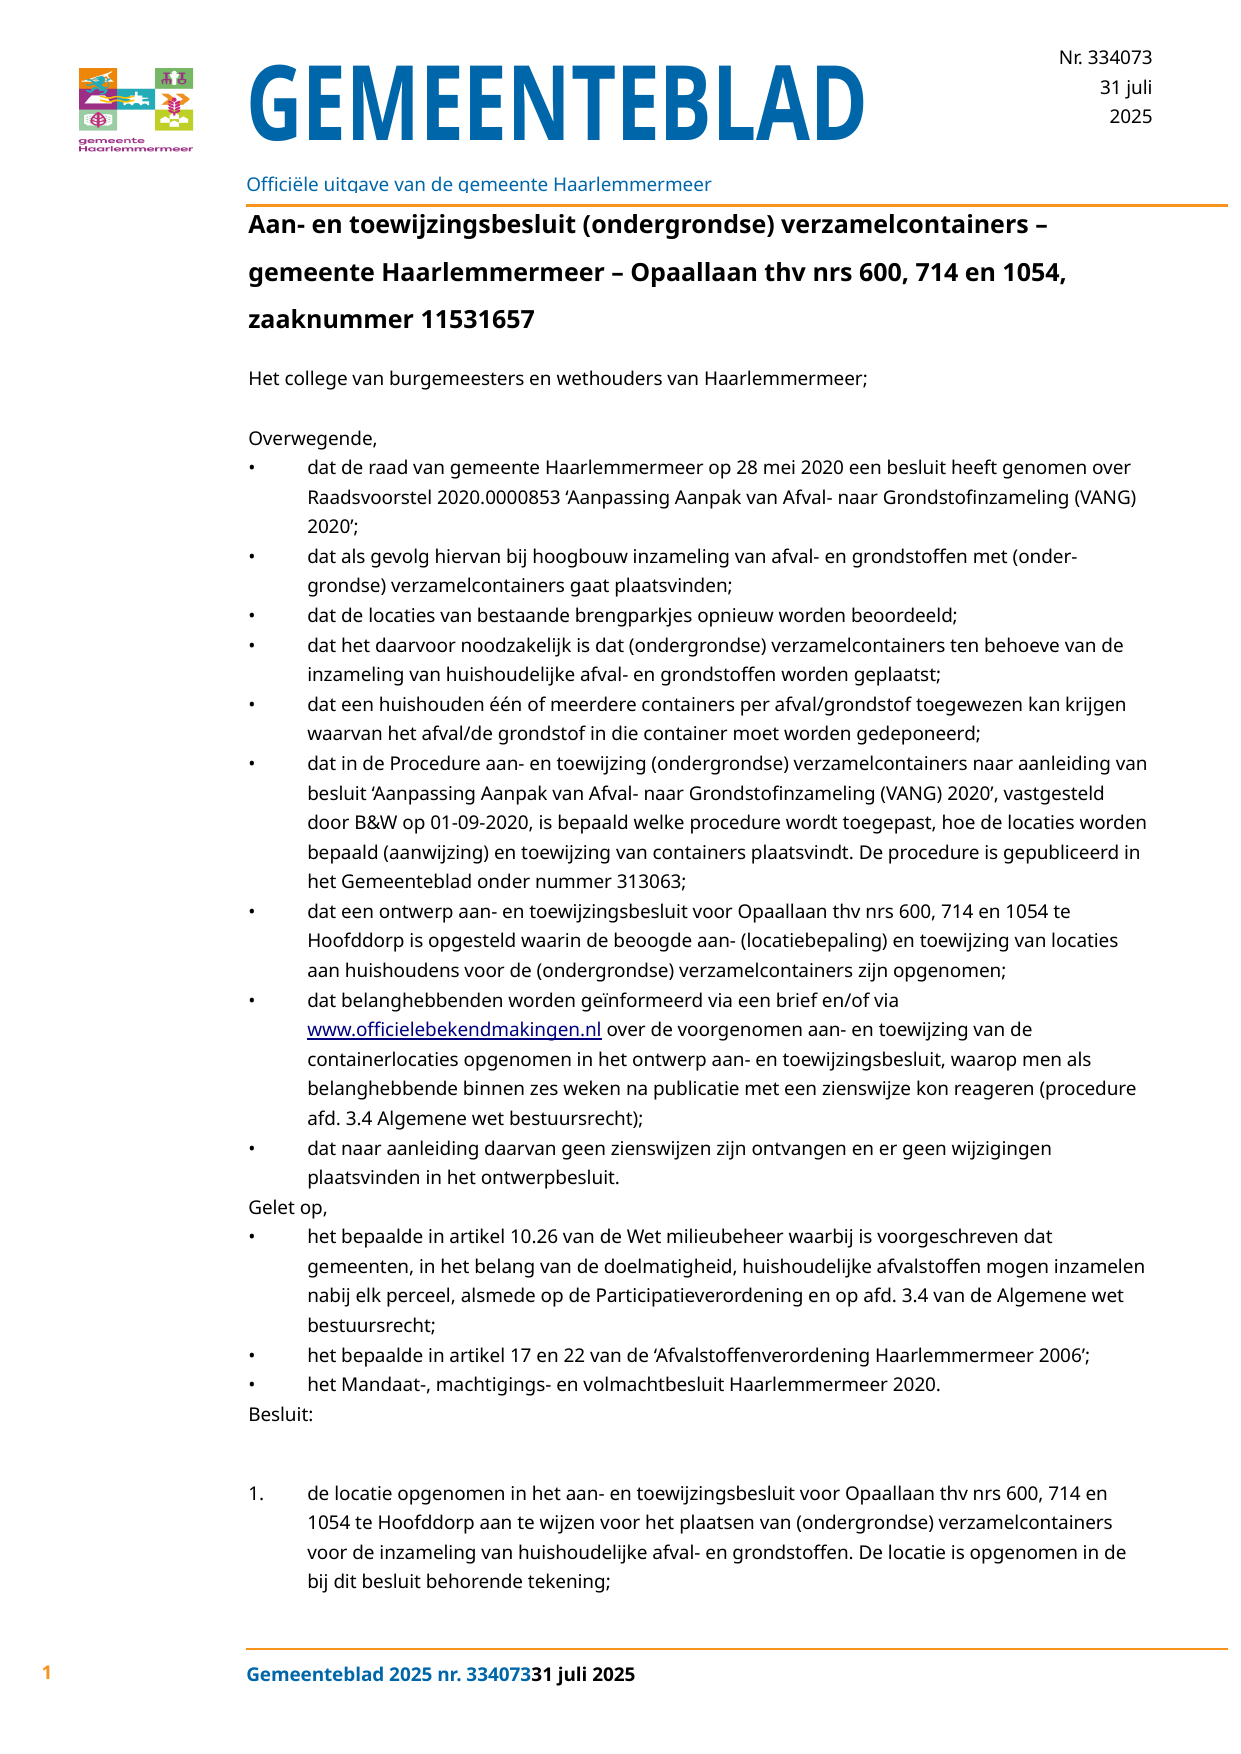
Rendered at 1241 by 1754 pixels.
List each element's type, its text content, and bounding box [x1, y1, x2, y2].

text Aan- en toewijzingsbesluit (ondergrondse) verzamelcontainers – gemeente Haarlemmermeer – Opaallaan thv nrs 600, 714 en 1054, zaaknummer 11531657 [248, 207, 1152, 336]
text Het college van burgemeesters en wethouders van Haarlemmermeer; [248, 366, 1152, 391]
list dat belanghebbenden worden geïnformeerd via een brief en/of via www.officielebekendmakingen.nl over de voorgenomen aan- en toewijzing van de containerlocaties opgenomen in het ontwerp aan- en toewijzingsbesluit, waarop men als belanghebbende binnen zes weken na publicatie met een zienswijze kon reageren (procedure afd. 3.4 Algemene wet bestuursrecht); [248, 987, 1152, 1131]
list dat een ontwerp aan- en toewijzingsbesluit voor Opaallaan thv nrs 600, 714 en 1054 te Hoofddorp is opgesteld waarin de beoogde aan- (locatiebepaling) en toewijzing van locaties aan huishoudens voor de (ondergrondse) verzamelcontainers zijn opgenomen; [248, 898, 1152, 983]
text Gelet op, [248, 1194, 1152, 1219]
text Overwegende, [248, 425, 1152, 450]
list dat de raad van gemeente Haarlemmermeer op 28 mei 2020 een besluit heeft genomen over Raadsvoorstel 2020.0000853 ‘Aanpassing Aanpak van Afval- naar Grondstofinzameling (VANG) 2020’; [248, 454, 1152, 539]
list dat naar aanleiding daarvan geen zienswijzen zijn ontvangen en er geen wijzigingen plaatsvinden in het ontwerpbesluit. [248, 1135, 1152, 1190]
text Besluit: [248, 1401, 1152, 1427]
list dat de locaties van bestaande brengparkjes opnieuw worden beoordeeld; [248, 602, 1152, 628]
picture [41, 47, 231, 172]
list dat een huishouden één of meerdere containers per afval/grondstof toegewezen kan krijgen waarvan het afval/de grondstof in die container moet worden gedeponeerd; [248, 691, 1152, 746]
list dat als gevolg hiervan bij hoogbouw inzameling van afval- en grondstoffen met (onder-grondse) verzamelcontainers gaat plaatsvinden; [248, 543, 1152, 598]
list het Mandaat-, machtigings- en volmachtbesluit Haarlemmermeer 2020. [248, 1371, 1152, 1397]
list de locatie opgenomen in het aan- en toewijzingsbesluit voor Opaallaan thv nrs 600, 714 en 1054 te Hoofddorp aan te wijzen voor het plaatsen van (ondergrondse) verzamelcontainers voor de inzameling van huishoudelijke afval- en grondstoffen. De locatie is opgenomen in de bij dit besluit behorende tekening; [248, 1480, 1152, 1594]
list het bepaalde in artikel 17 en 22 van de ‘Afvalstoffenverordening Haarlemmermeer 2006’; [248, 1342, 1152, 1367]
list dat het daarvoor noodzakelijk is dat (ondergrondse) verzamelcontainers ten behoeve van de inzameling van huishoudelijke afval- en grondstoffen worden geplaatst; [248, 632, 1152, 687]
list dat in de Procedure aan- en toewijzing (ondergrondse) verzamelcontainers naar aanleiding van besluit ‘Aanpassing Aanpak van Afval- naar Grondstofinzameling (VANG) 2020’, vastgesteld door B&W op 01-09-2020, is bepaald welke procedure wordt toegepast, hoe de locaties worden bepaald (aanwijzing) en toewijzing van containers plaatsvindt. De procedure is gepubliceerd in het Gemeenteblad onder nummer 313063; [248, 750, 1152, 894]
list het bepaalde in artikel 10.26 van de Wet milieubeheer waarbij is voorgeschreven dat gemeenten, in het belang van de doelmatigheid, huishoudelijke afvalstoffen mogen inzamelen nabij elk perceel, alsmede op de Participatieverordening en op afd. 3.4 van de Algemene wet bestuursrecht; [248, 1223, 1152, 1338]
